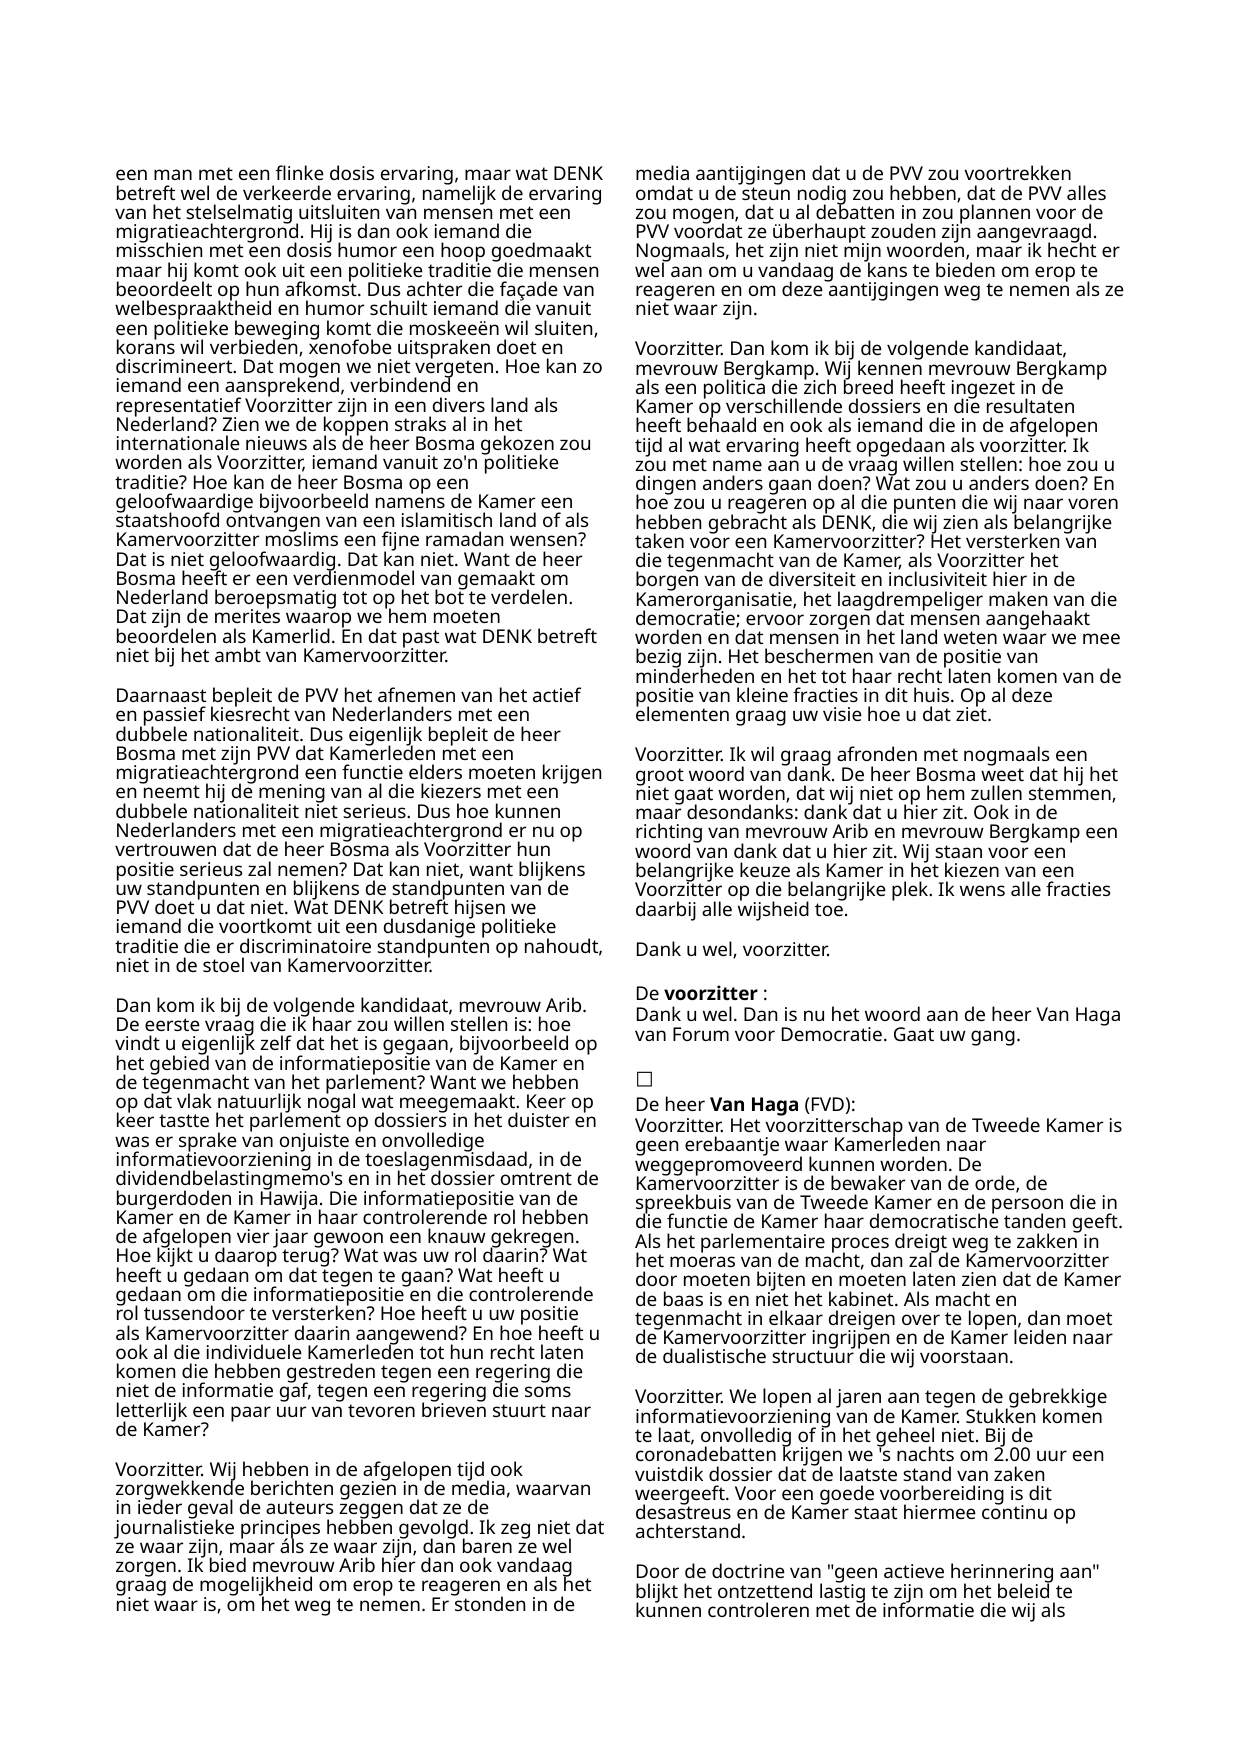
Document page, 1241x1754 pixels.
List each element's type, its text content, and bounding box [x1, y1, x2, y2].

text Voorzitter. Ik wil graag afronden met nogmaals een groot woord van dank. De heer Bosma weet dat hij het niet gaat worden, dat wij niet op hem zullen stemmen, maar desondanks: dank dat u hier zit. Ook in de richting van mevrouw Arib en mevrouw Bergkamp een woord van dank dat u hier zit. Wij staan voor een belangrijke keuze als Kamer in het kiezen van een Voorzitter op die belangrijke plek. Ik wens alle fracties daarbij alle wijsheid toe. [635, 746, 1125, 920]
text media aantijgingen dat u de PVV zou voortrekken omdat u de steun nodig zou hebben, dat de PVV alles zou mogen, dat u al debatten in zou plannen voor de PVV voordat ze überhaupt zouden zijn aangevraagd. Nogmaals, het zijn niet mijn woorden, maar ik hecht er wel aan om u vandaag de kans te bieden om erop te reageren en om deze aantijgingen weg te nemen als ze niet waar zijn. [635, 165, 1125, 319]
text ⬜ [635, 1066, 1125, 1091]
text De voorzitter : [635, 981, 1125, 1006]
text Dank u wel, voorzitter. [635, 941, 1125, 960]
text Voorzitter. Dan kom ik bij de volgende kandidaat, mevrouw Bergkamp. Wij kennen mevrouw Bergkamp als een politica die zich breed heeft ingezet in de Kamer op verschillende dossiers en die resultaten heeft behaald en ook als iemand die in de afgelopen tijd al wat ervaring heeft opgedaan als voorzitter. Ik zou met name aan u de vraag willen stellen: hoe zou u dingen anders gaan doen? Wat zou u anders doen? En hoe zou u reageren op al die punten die wij naar voren hebben gebracht als DENK, die wij zien als belangrijke taken voor een Kamervoorzitter? Het versterken van die tegenmacht van de Kamer, als Voorzitter het borgen van de diversiteit en inclusiviteit hier in de Kamerorganisatie, het laagdrempeliger maken van die democratie; ervoor zorgen dat mensen aangehaakt worden en dat mensen in het land weten waar we mee bezig zijn. Het beschermen van de positie van minderheden en het tot haar recht laten komen van de positie van kleine fracties in dit huis. Op al deze elementen graag uw visie hoe u dat ziet. [635, 340, 1125, 726]
text Voorzitter. We lopen al jaren aan tegen de gebrekkige informatievoorziening van de Kamer. Stukken komen te laat, onvolledig of in het geheel niet. Bij de coronadebatten krijgen we 's nachts om 2.00 uur een vuistdik dossier dat de laatste stand van zaken weergeeft. Voor een goede voorbereiding is dit desastreus en de Kamer staat hiermee continu op achterstand. [635, 1388, 1125, 1543]
text een man met een flinke dosis ervaring, maar wat DENK betreft wel de verkeerde ervaring, namelijk de ervaring van het stelselmatig uitsluiten van mensen met een migratieachtergrond. Hij is dan ook iemand die misschien met een dosis humor een hoop goedmaakt maar hij komt ook uit een politieke traditie die mensen beoordeelt op hun afkomst. Dus achter die façade van welbespraaktheid en humor schuilt iemand die vanuit een politieke beweging komt die moskeeën wil sluiten, korans wil verbieden, xenofobe uitspraken doet en discrimineert. Dat mogen we niet vergeten. Hoe kan zo iemand een aansprekend, verbindend en representatief Voorzitter zijn in een divers land als Nederland? Zien we de koppen straks al in het internationale nieuws als de heer Bosma gekozen zou worden als Voorzitter, iemand vanuit zo'n politieke traditie? Hoe kan de heer Bosma op een geloofwaardige bijvoorbeeld namens de Kamer een staatshoofd ontvangen van een islamitisch land of als Kamervoorzitter moslims een fijne ramadan wensen? Dat is niet geloofwaardig. Dat kan niet. Want de heer Bosma heeft er een verdienmodel van gemaakt om Nederland beroepsmatig tot op het bot te verdelen. Dat zijn de merites waarop we hem moeten beoordelen als Kamerlid. En dat past wat DENK betreft niet bij het ambt van Kamervoorzitter. [115, 165, 605, 666]
text De heer Van Haga (FVD): [635, 1091, 1125, 1117]
text Dan kom ik bij de volgende kandidaat, mevrouw Arib. De eerste vraag die ik haar zou willen stellen is: hoe vindt u eigenlijk zelf dat het is gegaan, bijvoorbeeld op het gebied van de informatiepositie van de Kamer en de tegenmacht van het parlement? Want we hebben op dat vlak natuurlijk nogal wat meegemaakt. Keer op keer tastte het parlement op dossiers in het duister en was er sprake van onjuiste en onvolledige informatievoorziening in de toeslagenmisdaad, in de dividendbelastingmemo's en in het dossier omtrent de burgerdoden in Hawija. Die informatiepositie van de Kamer en de Kamer in haar controlerende rol hebben de afgelopen vier jaar gewoon een knauw gekregen. Hoe kijkt u daarop terug? Wat was uw rol daarin? Wat heeft u gedaan om dat tegen te gaan? Wat heeft u gedaan om die informatiepositie en die controlerende rol tussendoor te versterken? Hoe heeft u uw positie als Kamervoorzitter daarin aangewend? En hoe heeft u ook al die individuele Kamerleden tot hun recht laten komen die hebben gestreden tegen een regering die niet de informatie gaf, tegen een regering die soms letterlijk een paar uur van tevoren brieven stuurt naar de Kamer? [115, 997, 605, 1440]
text Voorzitter. Wij hebben in de afgelopen tijd ook zorgwekkende berichten gezien in de media, waarvan in ieder geval de auteurs zeggen dat ze de journalistieke principes hebben gevolgd. Ik zeg niet dat ze waar zijn, maar áls ze waar zijn, dan baren ze wel zorgen. Ik bied mevrouw Arib hier dan ook vandaag graag de mogelijkheid om erop te reageren en als het niet waar is, om het weg te nemen. Er stonden in de [115, 1461, 605, 1615]
text Dank u wel. Dan is nu het woord aan de heer Van Haga van Forum voor Democratie. Gaat uw gang. [635, 1006, 1125, 1045]
text Daarnaast bepleit de PVV het afnemen van het actief en passief kiesrecht van Nederlanders met een dubbele nationaliteit. Dus eigenlijk bepleit de heer Bosma met zijn PVV dat Kamerleden met een migratieachtergrond een functie elders moeten krijgen en neemt hij de mening van al die kiezers met een dubbele nationaliteit niet serieus. Dus hoe kunnen Nederlanders met een migratieachtergrond er nu op vertrouwen dat de heer Bosma als Voorzitter hun positie serieus zal nemen? Dat kan niet, want blijkens uw standpunten en blijkens de standpunten van de PVV doet u dat niet. Wat DENK betreft hijsen we iemand die voortkomt uit een dusdanige politieke traditie die er discriminatoire standpunten op nahoudt, niet in de stoel van Kamervoorzitter. [115, 687, 605, 976]
text Voorzitter. Het voorzitterschap van de Tweede Kamer is geen erebaantje waar Kamerleden naar weggepromoveerd kunnen worden. De Kamervoorzitter is de bewaker van de orde, de spreekbuis van de Tweede Kamer en de persoon die in die functie de Kamer haar democratische tanden geeft. Als het parlementaire proces dreigt weg te zakken in het moeras van de macht, dan zal de Kamervoorzitter door moeten bijten en moeten laten zien dat de Kamer de baas is en niet het kabinet. Als macht en tegenmacht in elkaar dreigen over te lopen, dan moet de Kamervoorzitter ingrijpen en de Kamer leiden naar de dualistische structuur die wij voorstaan. [635, 1117, 1125, 1368]
text Door de doctrine van "geen actieve herinnering aan" blijkt het ontzettend lastig te zijn om het beleid te kunnen controleren met de informatie die wij als [635, 1563, 1125, 1621]
